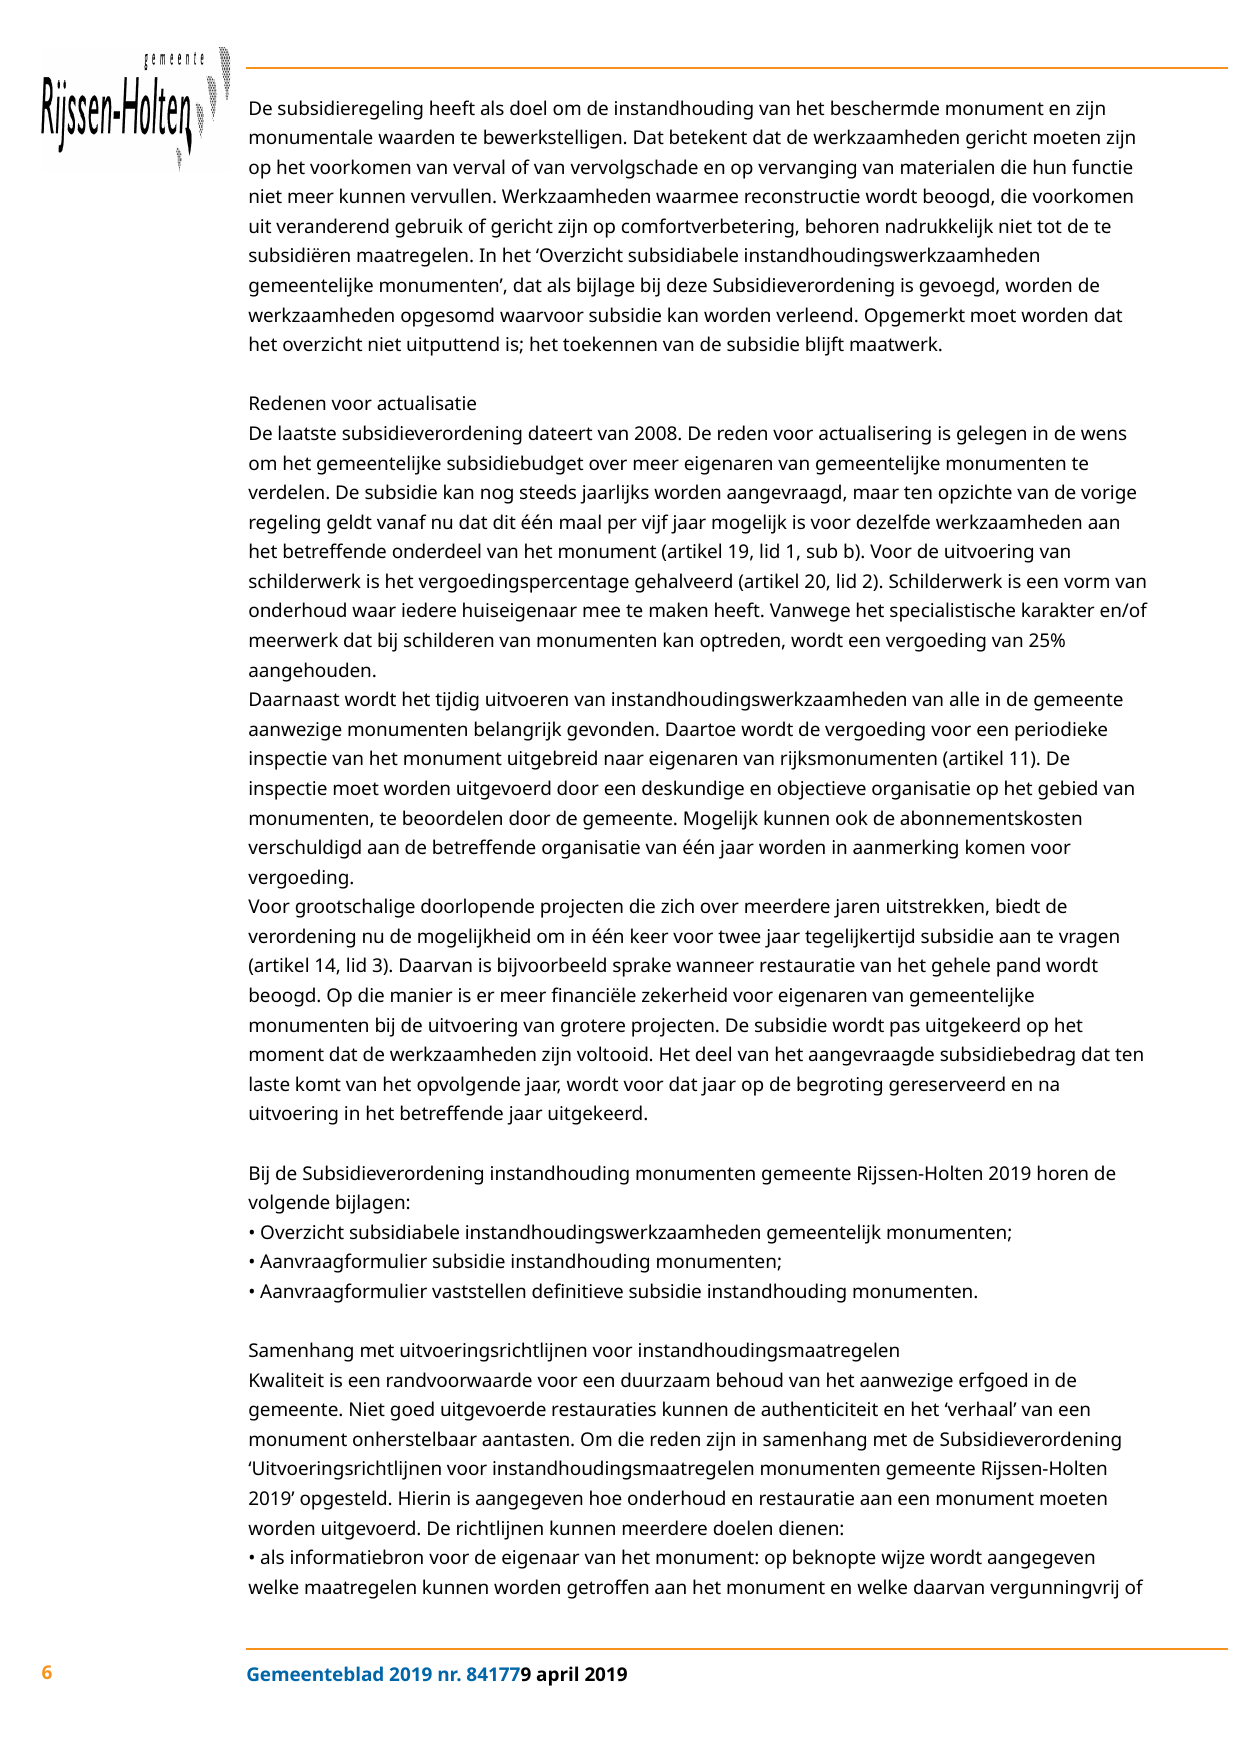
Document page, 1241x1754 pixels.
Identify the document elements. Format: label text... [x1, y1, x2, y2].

text Redenen voor actualisatie [248, 391, 1152, 416]
text Bij de Subsidieverordening instandhouding monumenten gemeente Rijssen-Holten 2019 horen de volgende bijlagen: [248, 1160, 1152, 1215]
text • Overzicht subsidiabele instandhoudingswerkzaamheden gemeentelijk monumenten; [248, 1219, 1152, 1245]
text Voor grootschalige doorlopende projecten die zich over meerdere jaren uitstrekken, biedt de verordening nu de mogelijkheid om in één keer voor twee jaar tegelijkertijd subsidie aan te vragen (artikel 14, lid 3). Daarvan is bijvoorbeeld sprake wanneer restauratie van het gehele pand wordt beoogd. Op die manier is er meer financiële zekerheid voor eigenaren van gemeentelijke monumenten bij de uitvoering van grotere projecten. De subsidie wordt pas uitgekeerd op het moment dat de werkzaamheden zijn voltooid. Het deel van het aangevraagde subsidiebedrag dat ten laste komt van het opvolgende jaar, wordt voor dat jaar op de begroting gereserveerd en na uitvoering in het betreffende jaar uitgekeerd. [248, 893, 1152, 1126]
text • Aanvraagformulier subsidie instandhouding monumenten; [248, 1248, 1152, 1274]
text • als informatiebron voor de eigenaar van het monument: op beknopte wijze wordt aangegeven welke maatregelen kunnen worden getroffen aan het monument en welke daarvan vergunningvrij of [248, 1544, 1152, 1600]
text Kwaliteit is een randvoorwaarde voor een duurzaam behoud van het aanwezige erfgoed in de gemeente. Niet goed uitgevoerde restauraties kunnen de authenticiteit en het ‘verhaal’ van een monument onherstelbaar aantasten. Om die reden zijn in samenhang met de Subsidieverordening ‘Uitvoeringsrichtlijnen voor instandhoudingsmaatregelen monumenten gemeente Rijssen-Holten 2019’ opgesteld. Hierin is aangegeven hoe onderhoud en restauratie aan een monument moeten worden uitgevoerd. De richtlijnen kunnen meerdere doelen dienen: [248, 1367, 1152, 1541]
text Samenhang met uitvoeringsrichtlijnen voor instandhoudingsmaatregelen [248, 1337, 1152, 1363]
picture [41, 47, 231, 172]
text De subsidieregeling heeft als doel om de instandhouding van het beschermde monument en zijn monumentale waarden te bewerkstelligen. Dat betekent dat de werkzaamheden gericht moeten zijn op het voorkomen van verval of van vervolgschade en op vervanging van materialen die hun functie niet meer kunnen vervullen. Werkzaamheden waarmee reconstructie wordt beoogd, die voorkomen uit veranderend gebruik of gericht zijn op comfortverbetering, behoren nadrukkelijk niet tot de te subsidiëren maatregelen. In het ‘Overzicht subsidiabele instandhoudingswerkzaamheden gemeentelijke monumenten’, dat als bijlage bij deze Subsidieverordening is gevoegd, worden de werkzaamheden opgesomd waarvoor subsidie kan worden verleend. Opgemerkt moet worden dat het overzicht niet uitputtend is; het toekennen van de subsidie blijft maatwerk. [248, 95, 1152, 357]
text • Aanvraagformulier vaststellen definitieve subsidie instandhouding monumenten. [248, 1278, 1152, 1304]
text De laatste subsidieverordening dateert van 2008. De reden voor actualisering is gelegen in de wens om het gemeentelijke subsidiebudget over meer eigenaren van gemeentelijke monumenten te verdelen. De subsidie kan nog steeds jaarlijks worden aangevraagd, maar ten opzichte van de vorige regeling geldt vanaf nu dat dit één maal per vijf jaar mogelijk is voor dezelfde werkzaamheden aan het betreffende onderdeel van het monument (artikel 19, lid 1, sub b). Voor de uitvoering van schilderwerk is het vergoedingspercentage gehalveerd (artikel 20, lid 2). Schilderwerk is een vorm van onderhoud waar iedere huiseigenaar mee te maken heeft. Vanwege het specialistische karakter en/of meerwerk dat bij schilderen van monumenten kan optreden, wordt een vergoeding van 25% aangehouden. [248, 420, 1152, 683]
text Daarnaast wordt het tijdig uitvoeren van instandhoudingswerkzaamheden van alle in de gemeente aanwezige monumenten belangrijk gevonden. Daartoe wordt de vergoeding voor een periodieke inspectie van het monument uitgebreid naar eigenaren van rijksmonumenten (artikel 11). De inspectie moet worden uitgevoerd door een deskundige en objectieve organisatie op het gebied van monumenten, te beoordelen door de gemeente. Mogelijk kunnen ook de abonnementskosten verschuldigd aan de betreffende organisatie van één jaar worden in aanmerking komen voor vergoeding. [248, 686, 1152, 890]
